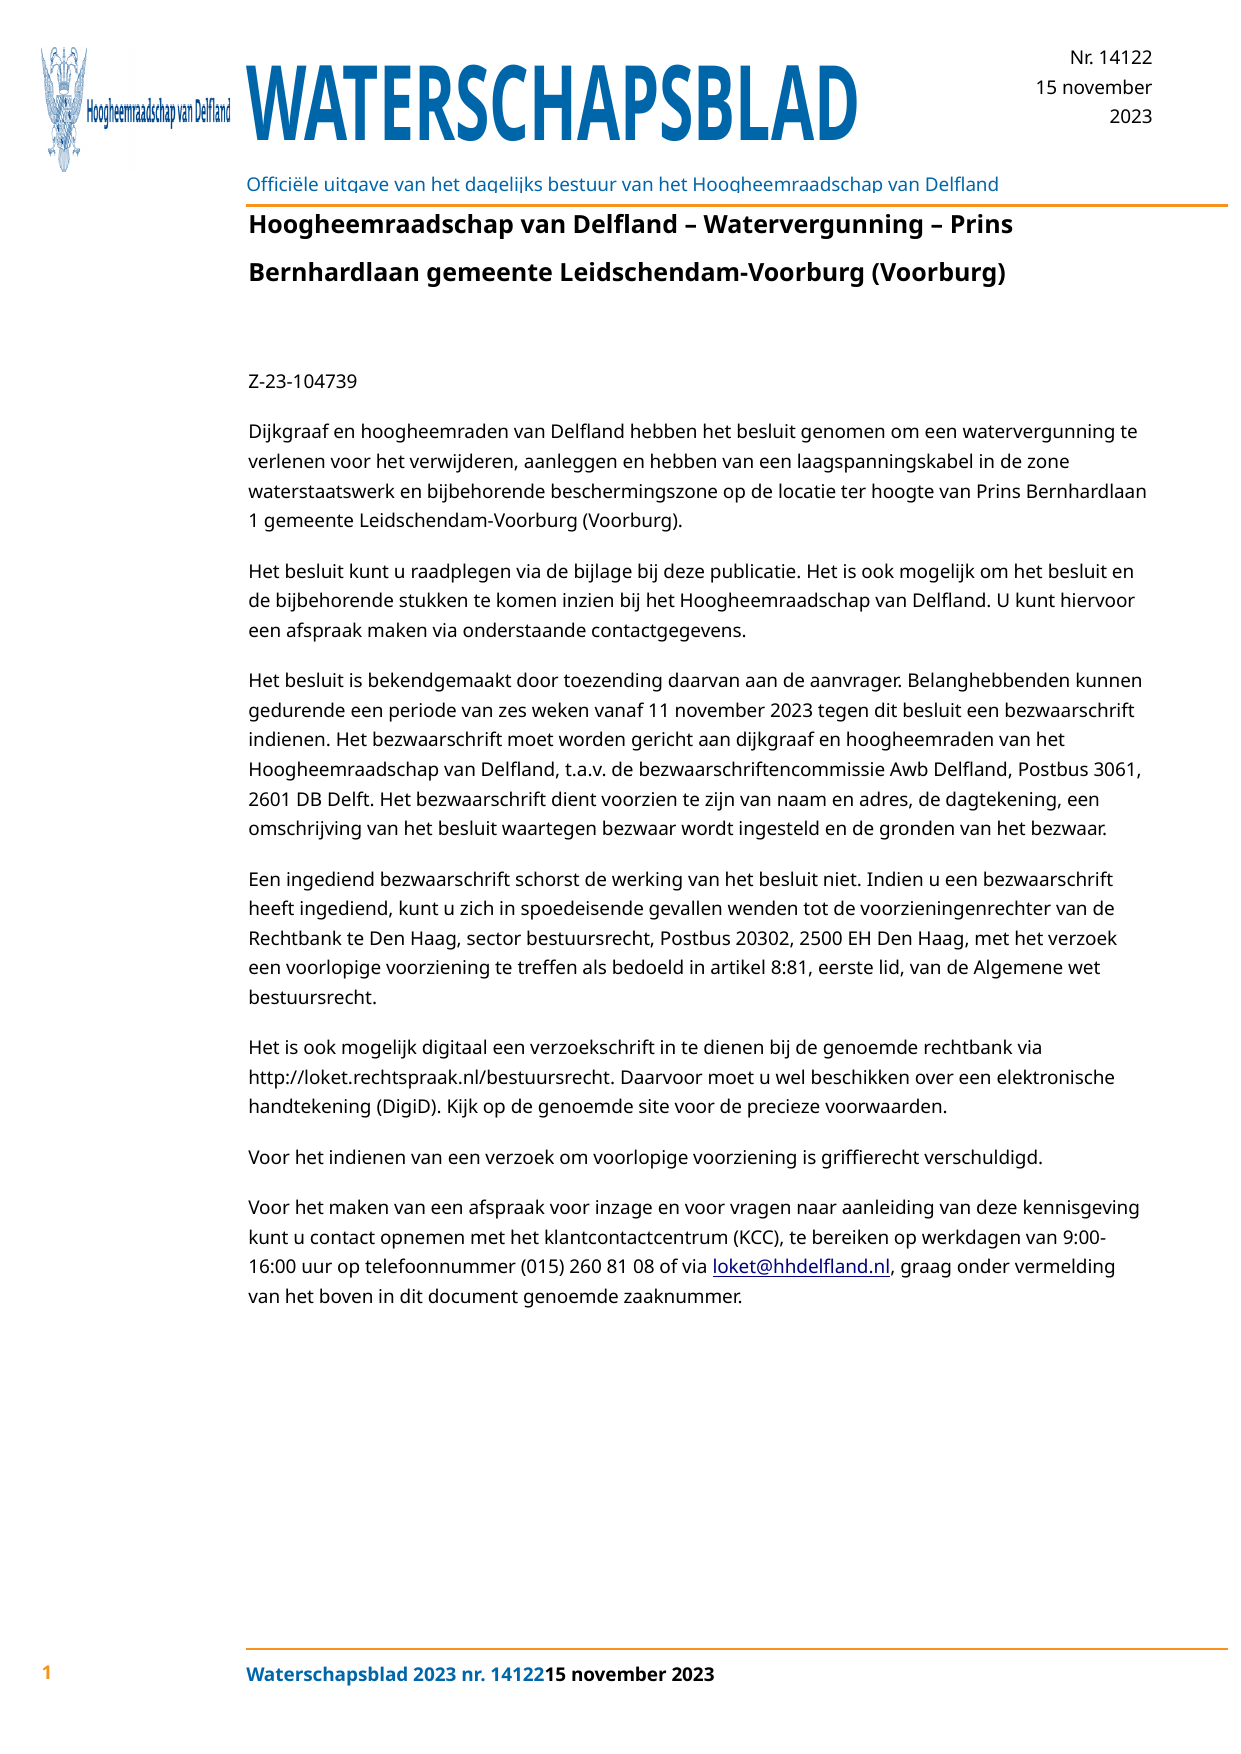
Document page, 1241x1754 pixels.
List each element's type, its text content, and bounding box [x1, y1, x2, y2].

text Voor het maken van een afspraak voor inzage en voor vragen naar aanleiding van deze kennisgeving kunt u contact opnemen met het klantcontactcentrum (KCC), te bereiken op werkdagen van 9:00-16:00 uur op telefoonnummer (015) 260 81 08 of via loket@hhdelfland.nl, graag onder vermelding van het boven in dit document genoemde zaaknummer. [248, 1194, 1152, 1309]
text Het besluit is bekendgemaakt door toezending daarvan aan de aanvrager. Belanghebbenden kunnen gedurende een periode van zes weken vanaf 11 november 2023 tegen dit besluit een bezwaarschrift indienen. Het bezwaarschrift moet worden gericht aan dijkgraaf en hoogheemraden van het Hoogheemraadschap van Delfland, t.a.v. de bezwaarschriftencommissie Awb Delfland, Postbus 3061, 2601 DB Delft. Het bezwaarschrift dient voorzien te zijn van naam en adres, de dagtekening, een omschrijving van het besluit waartegen bezwaar wordt ingesteld en de gronden van het bezwaar. [248, 667, 1152, 841]
text Hoogheemraadschap van Delfland – Watervergunning – Prins Bernhardlaan gemeente Leidschendam-Voorburg (Voorburg) [248, 207, 1152, 288]
text Een ingediend bezwaarschrift schorst de werking van het besluit niet. Indien u een bezwaarschrift heeft ingediend, kunt u zich in spoedeisende gevallen wenden tot de voorzieningenrechter van de Rechtbank te Den Haag, sector bestuursrecht, Postbus 20302, 2500 EH Den Haag, met het verzoek een voorlopige voorziening te treffen als bedoeld in artikel 8:81, eerste lid, van de Algemene wet bestuursrecht. [248, 866, 1152, 1010]
text Z-23-104739 [248, 368, 1152, 394]
text Voor het indienen van een verzoek om voorlopige voorziening is griffierecht verschuldigd. [248, 1144, 1152, 1170]
text Het besluit kunt u raadplegen via de bijlage bij deze publicatie. Het is ook mogelijk om het besluit en de bijbehorende stukken te komen inzien bij het Hoogheemraadschap van Delfland. U kunt hiervoor een afspraak maken via onderstaande contactgegevens. [248, 558, 1152, 643]
text Het is ook mogelijk digitaal een verzoekschrift in te dienen bij de genoemde rechtbank via http://loket.rechtspraak.nl/bestuursrecht. Daarvoor moet u wel beschikken over een elektronische handtekening (DigiD). Kijk op de genoemde site voor de precieze voorwaarden. [248, 1034, 1152, 1119]
text Dijkgraaf en hoogheemraden van Delfland hebben het besluit genomen om een watervergunning te verlenen voor het verwijderen, aanleggen en hebben van een laagspanningskabel in de zone waterstaatswerk en bijbehorende beschermingszone op de locatie ter hoogte van Prins Bernhardlaan 1 gemeente Leidschendam-Voorburg (Voorburg). [248, 419, 1152, 533]
picture [41, 47, 231, 172]
